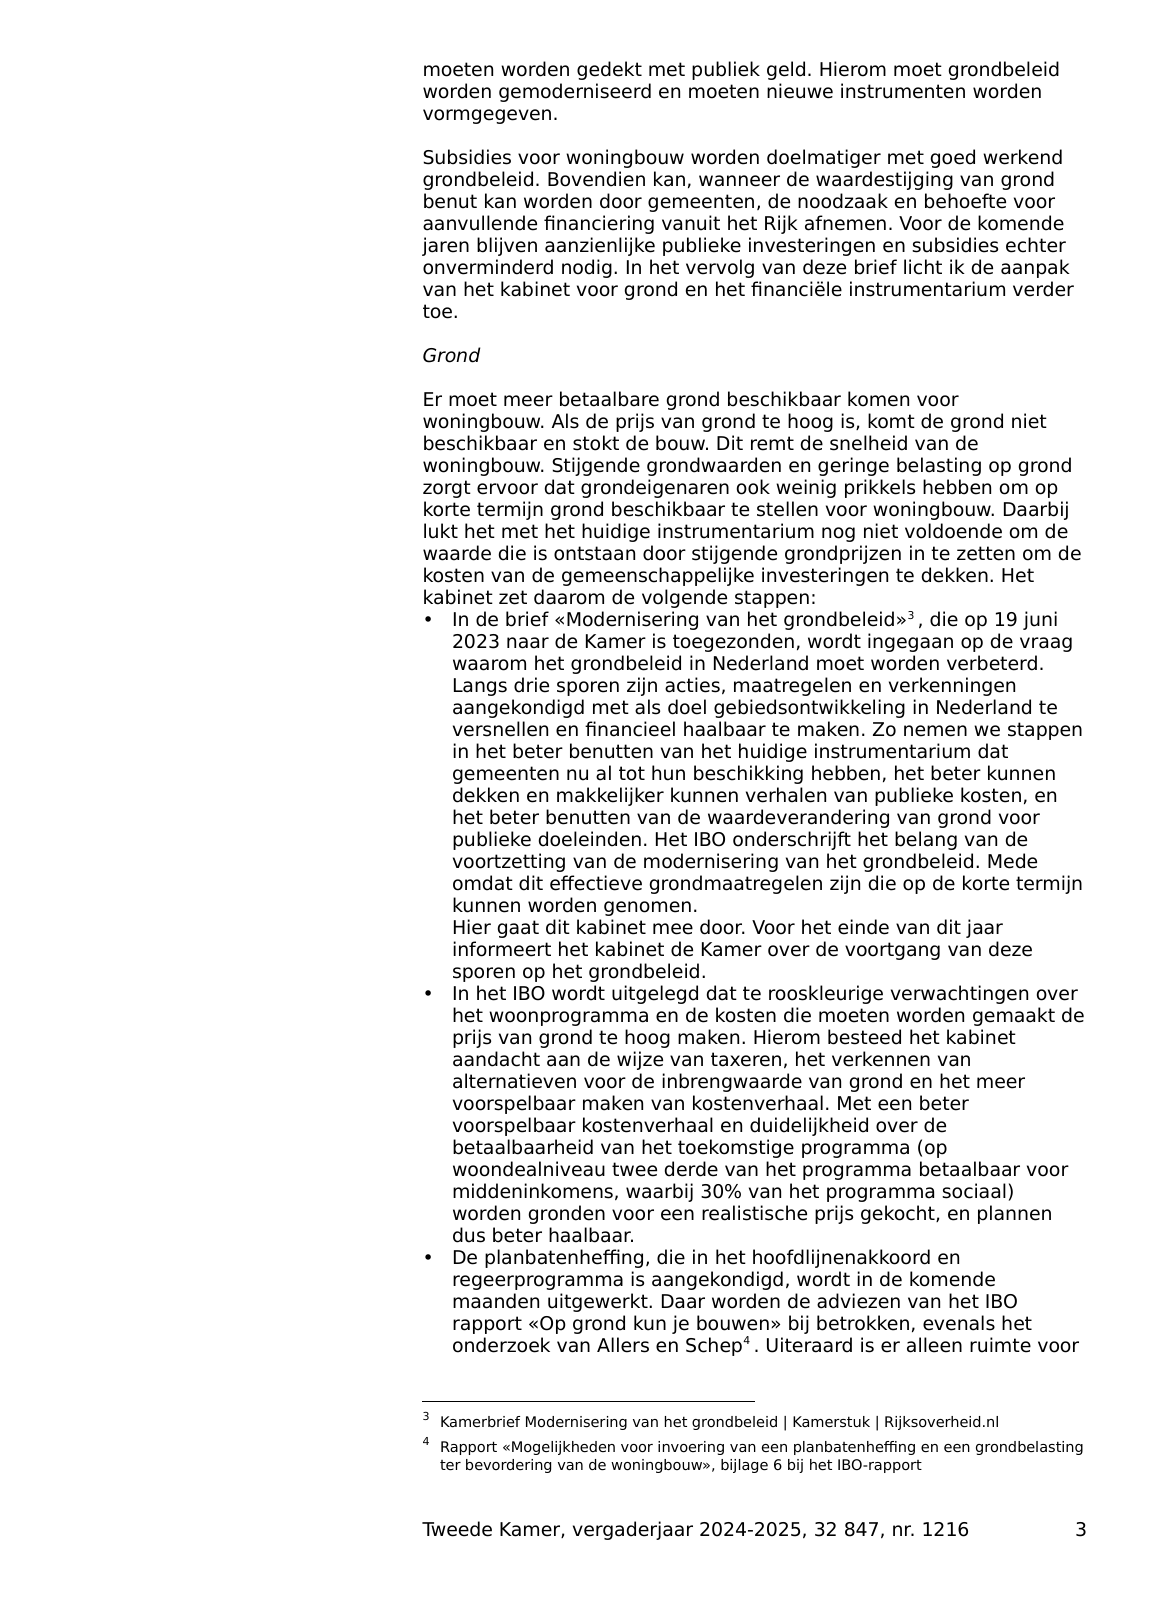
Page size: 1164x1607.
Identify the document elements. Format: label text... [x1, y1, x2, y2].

text • In de brief «Modernisering van het grondbeleid», die op 19 juni 2023 naar de Kamer is toegezonden, wordt ingegaan op de vraag waarom het grondbeleid in Nederland moet worden verbeterd. Langs drie sporen zijn acties, maatregelen en verkenningen aangekondigd met als doel gebiedsontwikkeling in Nederland te versnellen en financieel haalbaar te maken. Zo nemen we stappen in het beter benutten van het huidige instrumentarium dat gemeenten nu al tot hun beschikking hebben, het beter kunnen dekken en makkelijker kunnen verhalen van publieke kosten, en het beter benutten van de waardeverandering van grond voor publieke doeleinden. Het IBO onderschrijft het belang van de voortzetting van de modernisering van het grondbeleid. Mede omdat dit effectieve grondmaatregelen zijn die op de korte termijn kunnen worden genomen. [422, 609, 1087, 917]
text Kamerbrief Modernisering van het grondbeleid | Kamerstuk | Rijksoverheid.nl [422, 1410, 1087, 1432]
text • De planbatenheffing, die in het hoofdlijnenakkoord en regeerprogramma is aangekondigd, wordt in de komende maanden uitgewerkt. Daar worden de adviezen van het IBO rapport «Op grond kun je bouwen» bij betrokken, evenals het onderzoek van Allers en Schep. Uiteraard is er alleen ruimte voor [422, 1247, 1087, 1356]
text Hier gaat dit kabinet mee door. Voor het einde van dit jaar informeert het kabinet de Kamer over de voortgang van deze sporen op het grondbeleid. [452, 917, 1087, 983]
text moeten worden gedekt met publiek geld. Hierom moet grondbeleid worden gemoderniseerd en moeten nieuwe instrumenten worden vormgegeven. [422, 59, 1087, 125]
text Rapport «Mogelijkheden voor invoering van een planbatenheffing en een grondbelasting ter bevordering van de woningbouw», bijlage 6 bij het IBO-rapport [422, 1435, 1087, 1474]
text Er moet meer betaalbare grond beschikbaar komen voor woningbouw. Als de prijs van grond te hoog is, komt de grond niet beschikbaar en stokt de bouw. Dit remt de snelheid van de woningbouw. Stijgende grondwaarden en geringe belasting op grond zorgt ervoor dat grondeigenaren ook weinig prikkels hebben om op korte termijn grond beschikbaar te stellen voor woningbouw. Daarbij lukt het met het huidige instrumentarium nog niet voldoende om de waarde die is ontstaan door stijgende grondprijzen in te zetten om de kosten van de gemeenschappelijke investeringen te dekken. Het kabinet zet daarom de volgende stappen: [422, 389, 1087, 609]
text • In het IBO wordt uitgelegd dat te rooskleurige verwachtingen over het woonprogramma en de kosten die moeten worden gemaakt de prijs van grond te hoog maken. Hierom besteed het kabinet aandacht aan de wijze van taxeren, het verkennen van alternatieven voor de inbrengwaarde van grond en het meer voorspelbaar maken van kostenverhaal. Met een beter voorspelbaar kostenverhaal en duidelijkheid over de betaalbaarheid van het toekomstige programma (op woondealniveau twee derde van het programma betaalbaar voor middeninkomens, waarbij 30% van het programma sociaal) worden gronden voor een realistische prijs gekocht, en plannen dus beter haalbaar. [422, 983, 1087, 1247]
text Subsidies voor woningbouw worden doelmatiger met goed werkend grondbeleid. Bovendien kan, wanneer de waardestijging van grond benut kan worden door gemeenten, de noodzaak en behoefte voor aanvullende financiering vanuit het Rijk afnemen. Voor de komende jaren blijven aanzienlijke publieke investeringen en subsidies echter onverminderd nodig. In het vervolg van deze brief licht ik de aanpak van het kabinet voor grond en het financiële instrumentarium verder toe. [422, 147, 1087, 323]
subtitle Grond [422, 345, 1087, 367]
